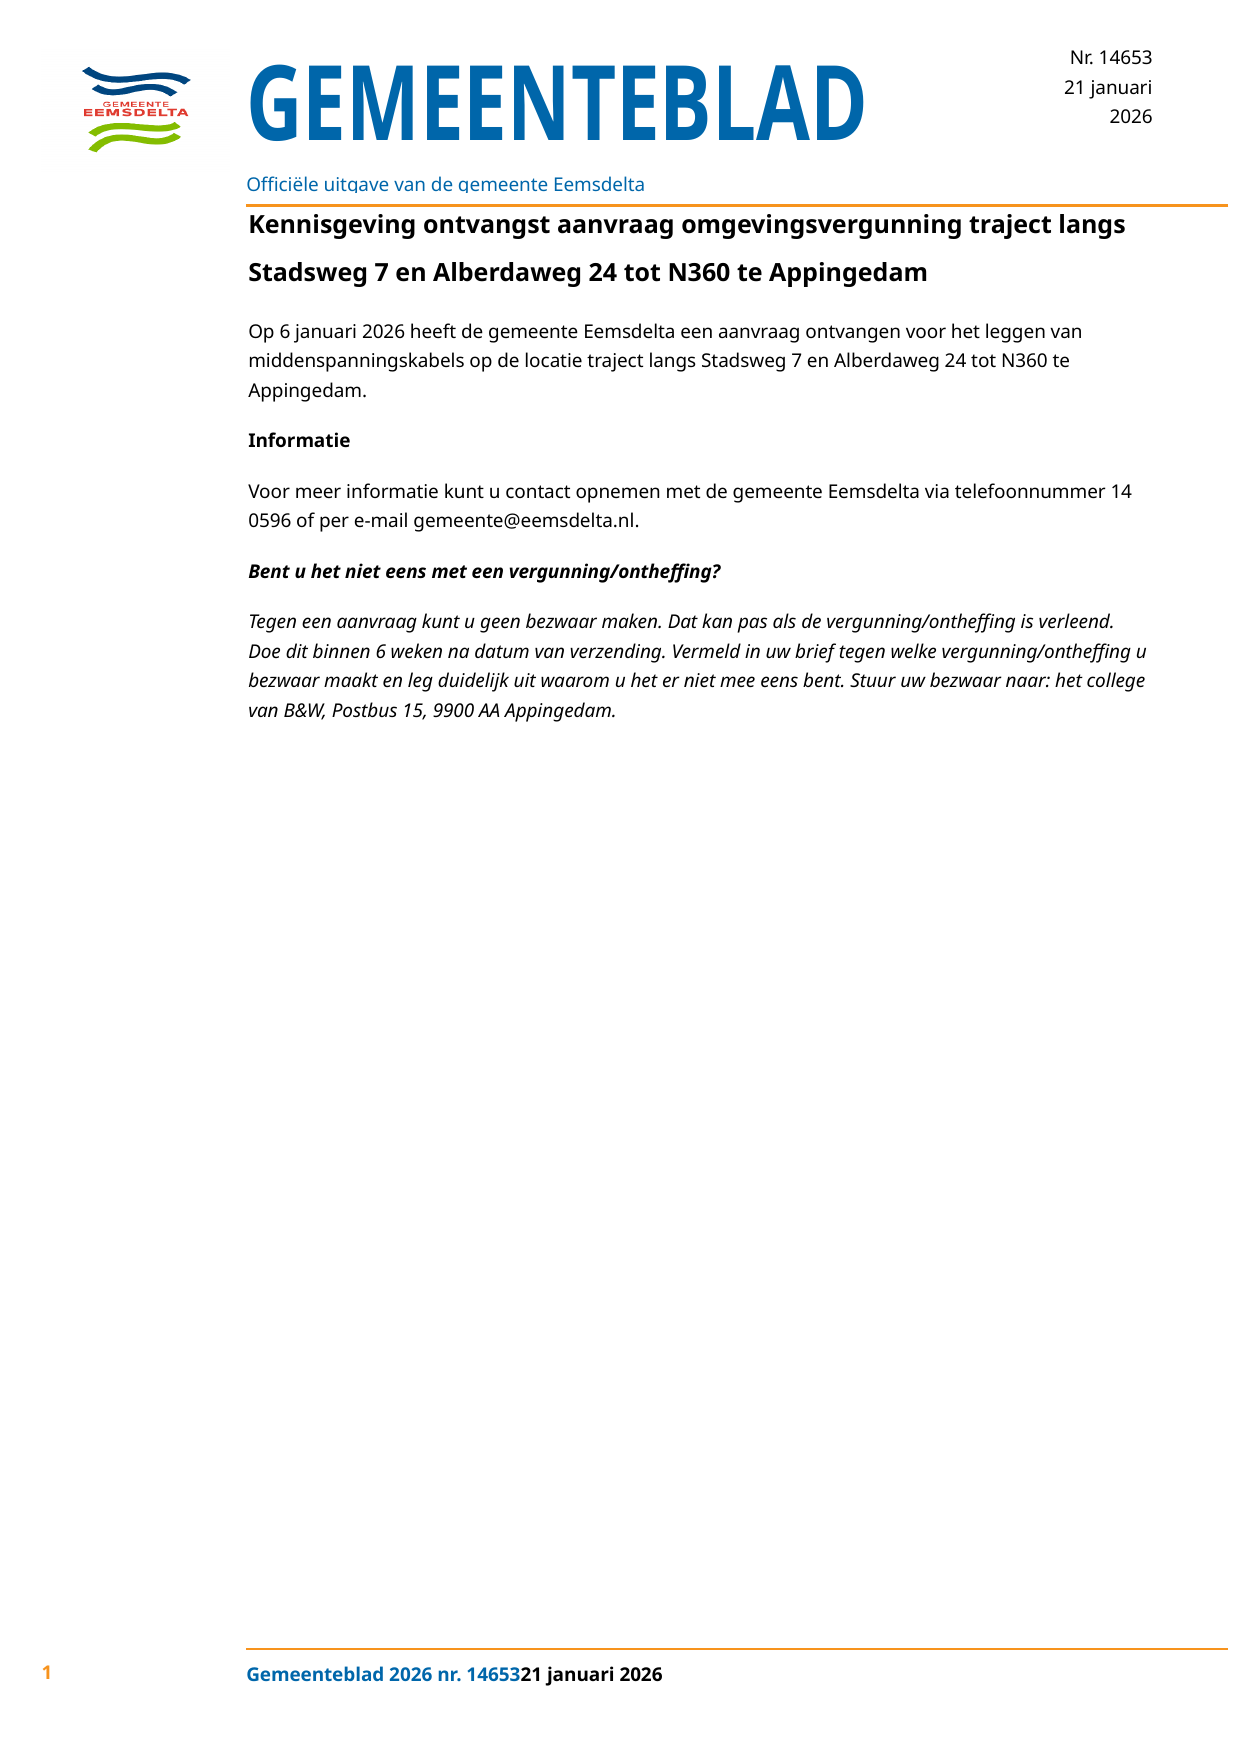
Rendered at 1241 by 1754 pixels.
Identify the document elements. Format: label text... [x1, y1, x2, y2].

text Voor meer informatie kunt u contact opnemen met de gemeente Eemsdelta via telefoonnummer 14 0596 of per e-mail gemeente@eemsdelta.nl. [248, 478, 1152, 533]
text Kennisgeving ontvangst aanvraag omgevingsvergunning traject langs Stadsweg 7 en Alberdaweg 24 tot N360 te Appingedam [248, 207, 1152, 288]
text Bent u het niet eens met een vergunning/ontheffing? [248, 558, 1152, 584]
text Informatie [248, 427, 1152, 453]
text Op 6 januari 2026 heeft de gemeente Eemsdelta een aanvraag ontvangen voor het leggen van middenspanningskabels op de locatie traject langs Stadsweg 7 en Alberdaweg 24 tot N360 te Appingedam. [248, 318, 1152, 403]
text Tegen een aanvraag kunt u geen bezwaar maken. Dat kan pas als de vergunning/ontheffing is verleend. Doe dit binnen 6 weken na datum van verzending. Vermeld in uw brief tegen welke vergunning/ontheffing u bezwaar maakt en leg duidelijk uit waarom u het er niet mee eens bent. Stuur uw bezwaar naar: het college van B&W, Postbus 15, 9900 AA Appingedam. [248, 608, 1152, 723]
picture [41, 47, 231, 172]
